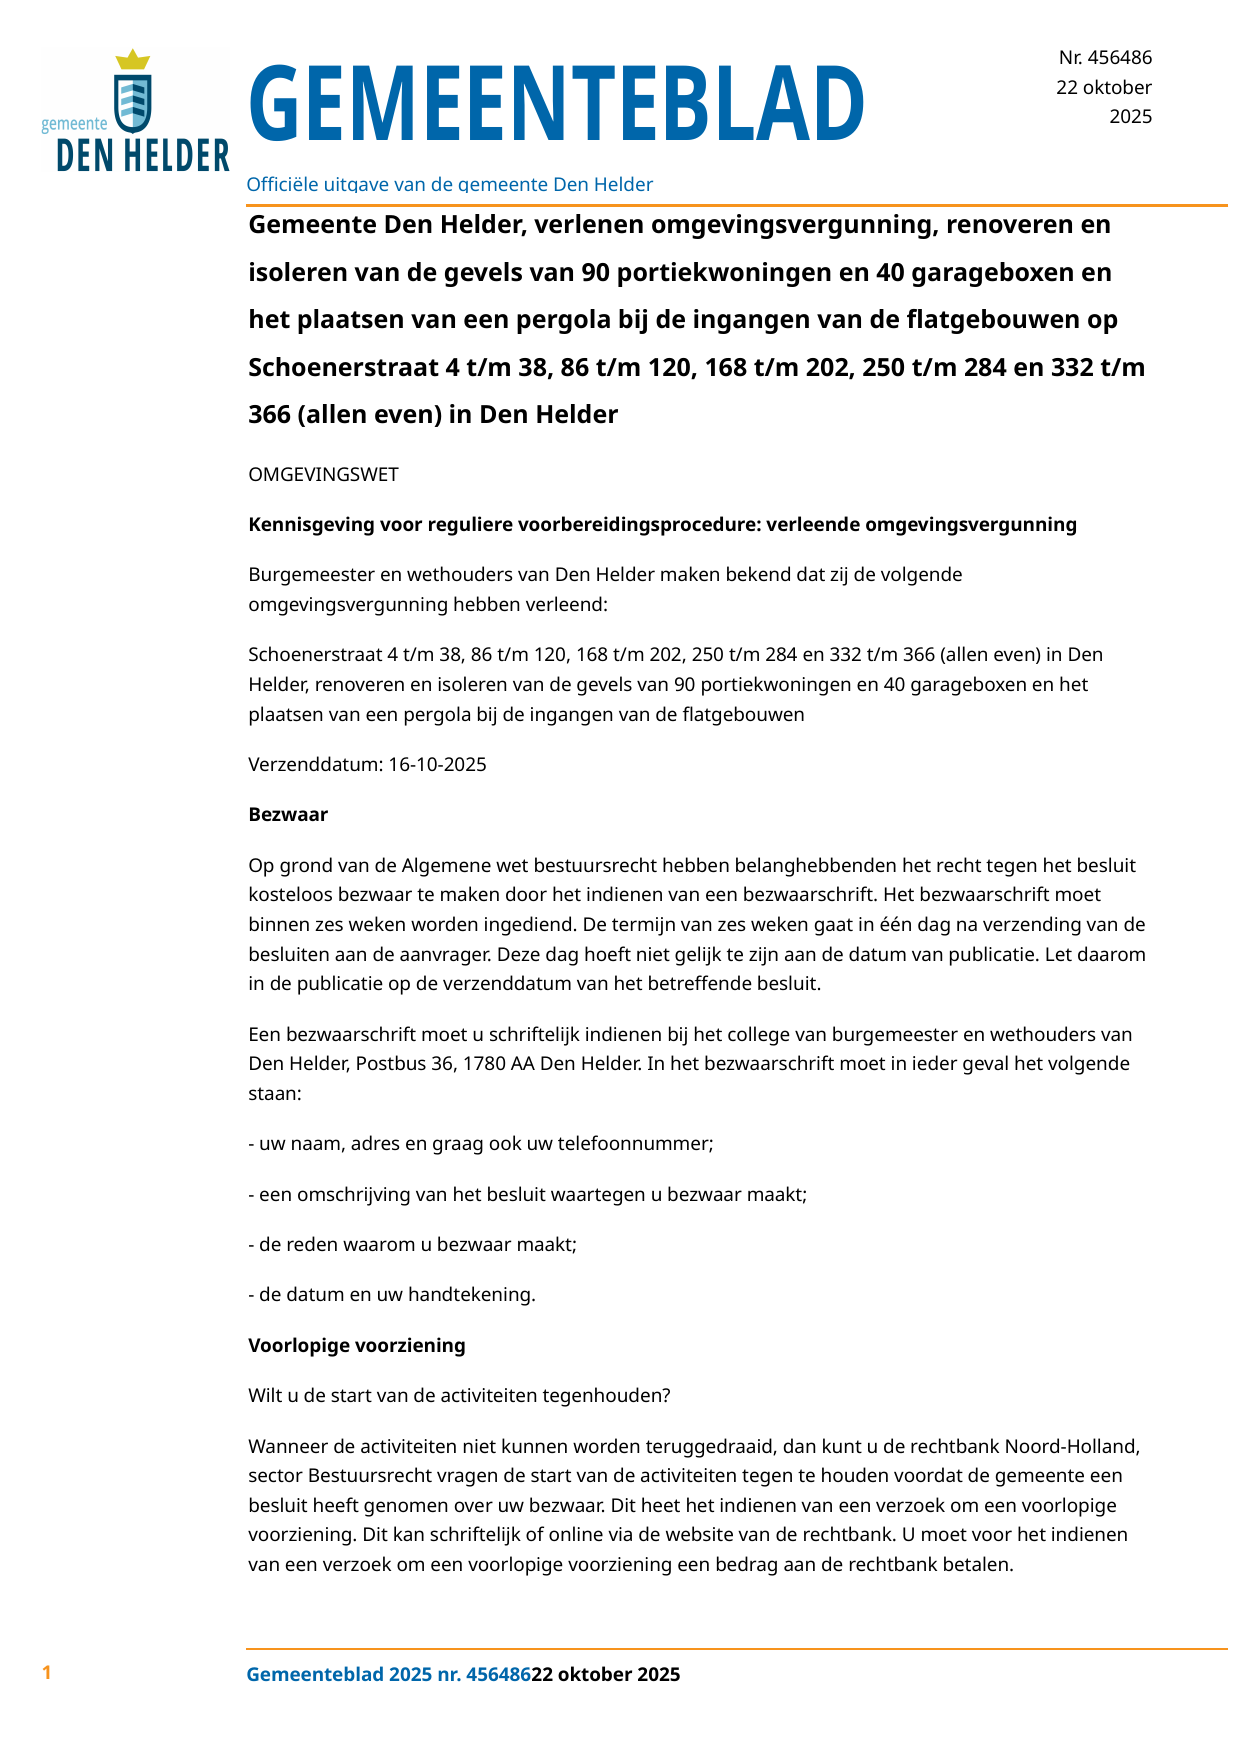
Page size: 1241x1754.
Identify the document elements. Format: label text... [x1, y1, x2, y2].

picture [130, 157, 135, 172]
picture [63, 144, 68, 165]
text - de datum en uw handtekening. [248, 1282, 1152, 1307]
picture [182, 144, 187, 165]
text Bezwaar [248, 802, 1152, 827]
text - de reden waarom u bezwaar maakt; [248, 1231, 1152, 1257]
text Burgemeester en wethouders van Den Helder maken bekend dat zij de volgende omgevingsvergunning hebben verleend: [248, 562, 1152, 617]
picture [100, 154, 106, 172]
text Een bezwaarschrift moet u schriftelijk indienen bij het college van burgemeester en wethouders van Den Helder, Postbus 36, 1780 AA Den Helder. In het bezwaarschrift moet in ieder geval het volgende staan: [248, 1021, 1152, 1106]
text Wanneer de activiteiten niet kunnen worden teruggedraaid, dan kunt u de rechtbank Noord-Holland, sector Bestuursrecht vragen de start van de activiteiten tegen te houden voordat de gemeente een besluit heeft genomen over uw bezwaar. Dit heet het indienen van een verzoek om een voorlopige voorziening. Dit kan schriftelijk of online via de website van de rechtbank. U moet voor het indienen van een verzoek om een voorlopige voorziening een bedrag aan de rechtbank betalen. [248, 1433, 1152, 1577]
picture [220, 160, 224, 172]
text Voorlopige voorziening [248, 1332, 1152, 1358]
text Wilt u de start van de activiteiten tegenhouden? [248, 1382, 1152, 1408]
text Verzenddatum: 16-10-2025 [248, 751, 1152, 777]
text - een omschrijving van het besluit waartegen u bezwaar maakt; [248, 1181, 1152, 1206]
text Op grond van de Algemene wet bestuursrecht hebben belanghebbenden het recht tegen het besluit kosteloos bezwaar te maken door het indienen van een bezwaarschrift. Het bezwaarschrift moet binnen zes weken worden ingediend. De termijn van zes weken gaat in één dag na verzending van de besluiten aan de aanvrager. Deze dag hoeft niet gelijk te zijn aan de datum van publicatie. Let daarom in de publicatie op de verzenddatum van het betreffende besluit. [248, 852, 1152, 996]
text - uw naam, adres en graag ook uw telefoonnummer; [248, 1130, 1152, 1156]
picture [41, 47, 231, 172]
text Gemeente Den Helder, verlenen omgevingsvergunning, renoveren en isoleren van de gevels van 90 portiekwoningen en 40 garageboxen en het plaatsen van een pergola bij de ingangen van de flatgebouwen op Schoenerstraat 4 t/m 38, 86 t/m 120, 168 t/m 202, 250 t/m 284 en 332 t/m 366 (allen even) in Den Helder [248, 207, 1152, 431]
text OMGEVINGSWET [248, 461, 1152, 486]
text Kennisgeving voor reguliere voorbereidingsprocedure: verleende omgevingsvergunning [248, 511, 1152, 537]
text Schoenerstraat 4 t/m 38, 86 t/m 120, 168 t/m 202, 250 t/m 284 en 332 t/m 366 (allen even) in Den Helder, renoveren en isoleren van de gevels van 90 portiekwoningen en 40 garageboxen en het plaatsen van een pergola bij de ingangen van de flatgebouwen [248, 642, 1152, 726]
